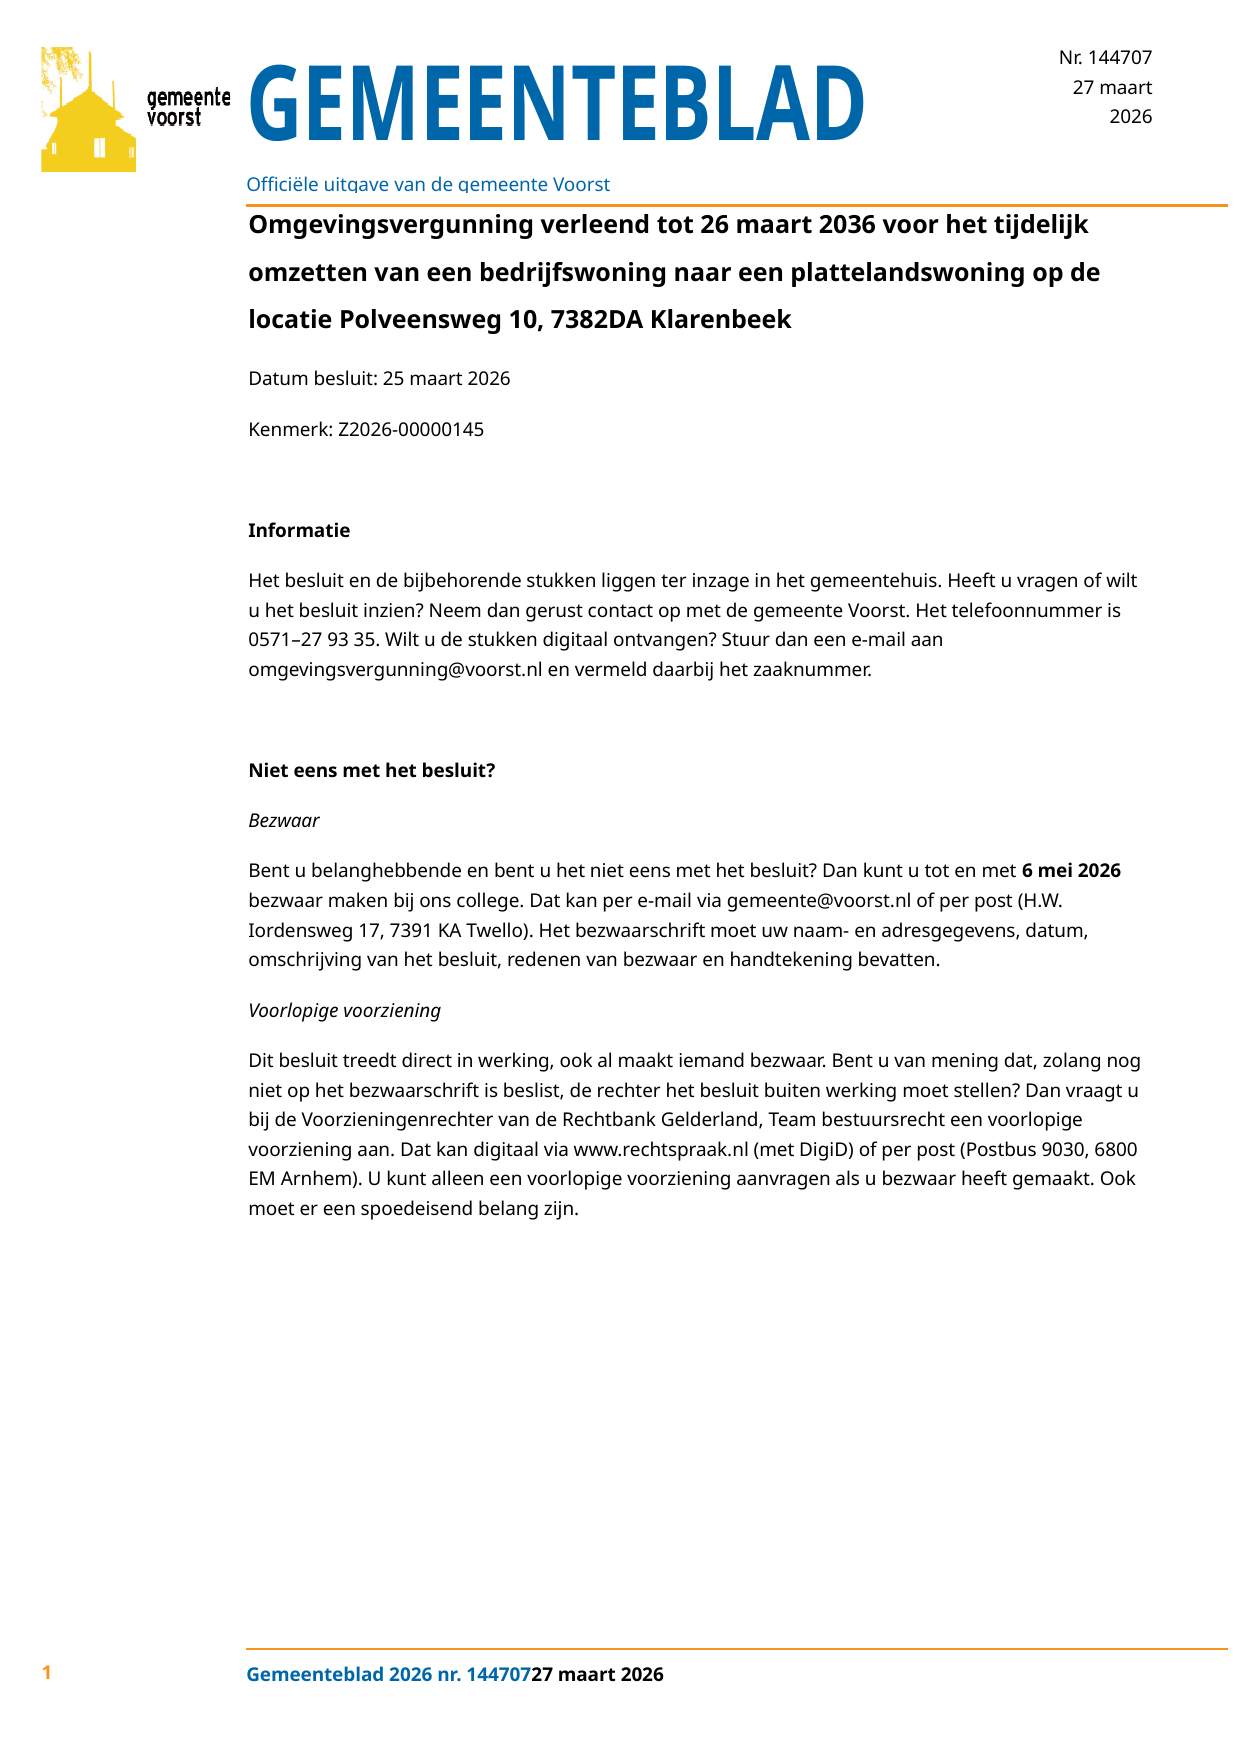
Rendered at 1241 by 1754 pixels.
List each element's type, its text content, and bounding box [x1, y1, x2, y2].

text Dit besluit treedt direct in werking, ook al maakt iemand bezwaar. Bent u van mening dat, zolang nog niet op het bezwaarschrift is beslist, de rechter het besluit buiten werking moet stellen? Dan vraagt u bij de Voorzieningenrechter van de Rechtbank Gelderland, Team bestuursrecht een voorlopige voorziening aan. Dat kan digitaal via www.rechtspraak.nl (met DigiD) of per post (Postbus 9030, 6800 EM Arnhem). U kunt alleen een voorlopige voorziening aanvragen als u bezwaar heeft gemaakt. Ook moet er een spoedeisend belang zijn. [248, 1047, 1152, 1221]
text Het besluit en de bijbehorende stukken liggen ter inzage in het gemeentehuis. Heeft u vragen of wilt u het besluit inzien? Neem dan gerust contact op met de gemeente Voorst. Het telefoonnummer is 0571–27 93 35. Wilt u de stukken digitaal ontvangen? Stuur dan een e-mail aan omgevingsvergunning@voorst.nl en vermeld daarbij het zaaknummer. [248, 567, 1152, 682]
picture [41, 47, 231, 172]
text Bezwaar [248, 807, 1152, 833]
text Niet eens met het besluit? [248, 757, 1152, 782]
text Voorlopige voorziening [248, 997, 1152, 1022]
text Datum besluit: 25 maart 2026 [248, 366, 1152, 391]
text Omgevingsvergunning verleend tot 26 maart 2036 voor het tijdelijk omzetten van een bedrijfswoning naar een plattelandswoning op de locatie Polveensweg 10, 7382DA Klarenbeek [248, 207, 1152, 336]
text Kenmerk: Z2026-00000145 [248, 416, 1152, 442]
text Informatie [248, 517, 1152, 542]
text Bent u belanghebbende en bent u het niet eens met het besluit? Dan kunt u tot en met 6 mei 2026 bezwaar maken bij ons college. Dat kan per e-mail via gemeente@voorst.nl of per post (H.W. Iordensweg 17, 7391 KA Twello). Het bezwaarschrift moet uw naam- en adresgegevens, datum, omschrijving van het besluit, redenen van bezwaar en handtekening bevatten. [248, 858, 1152, 972]
